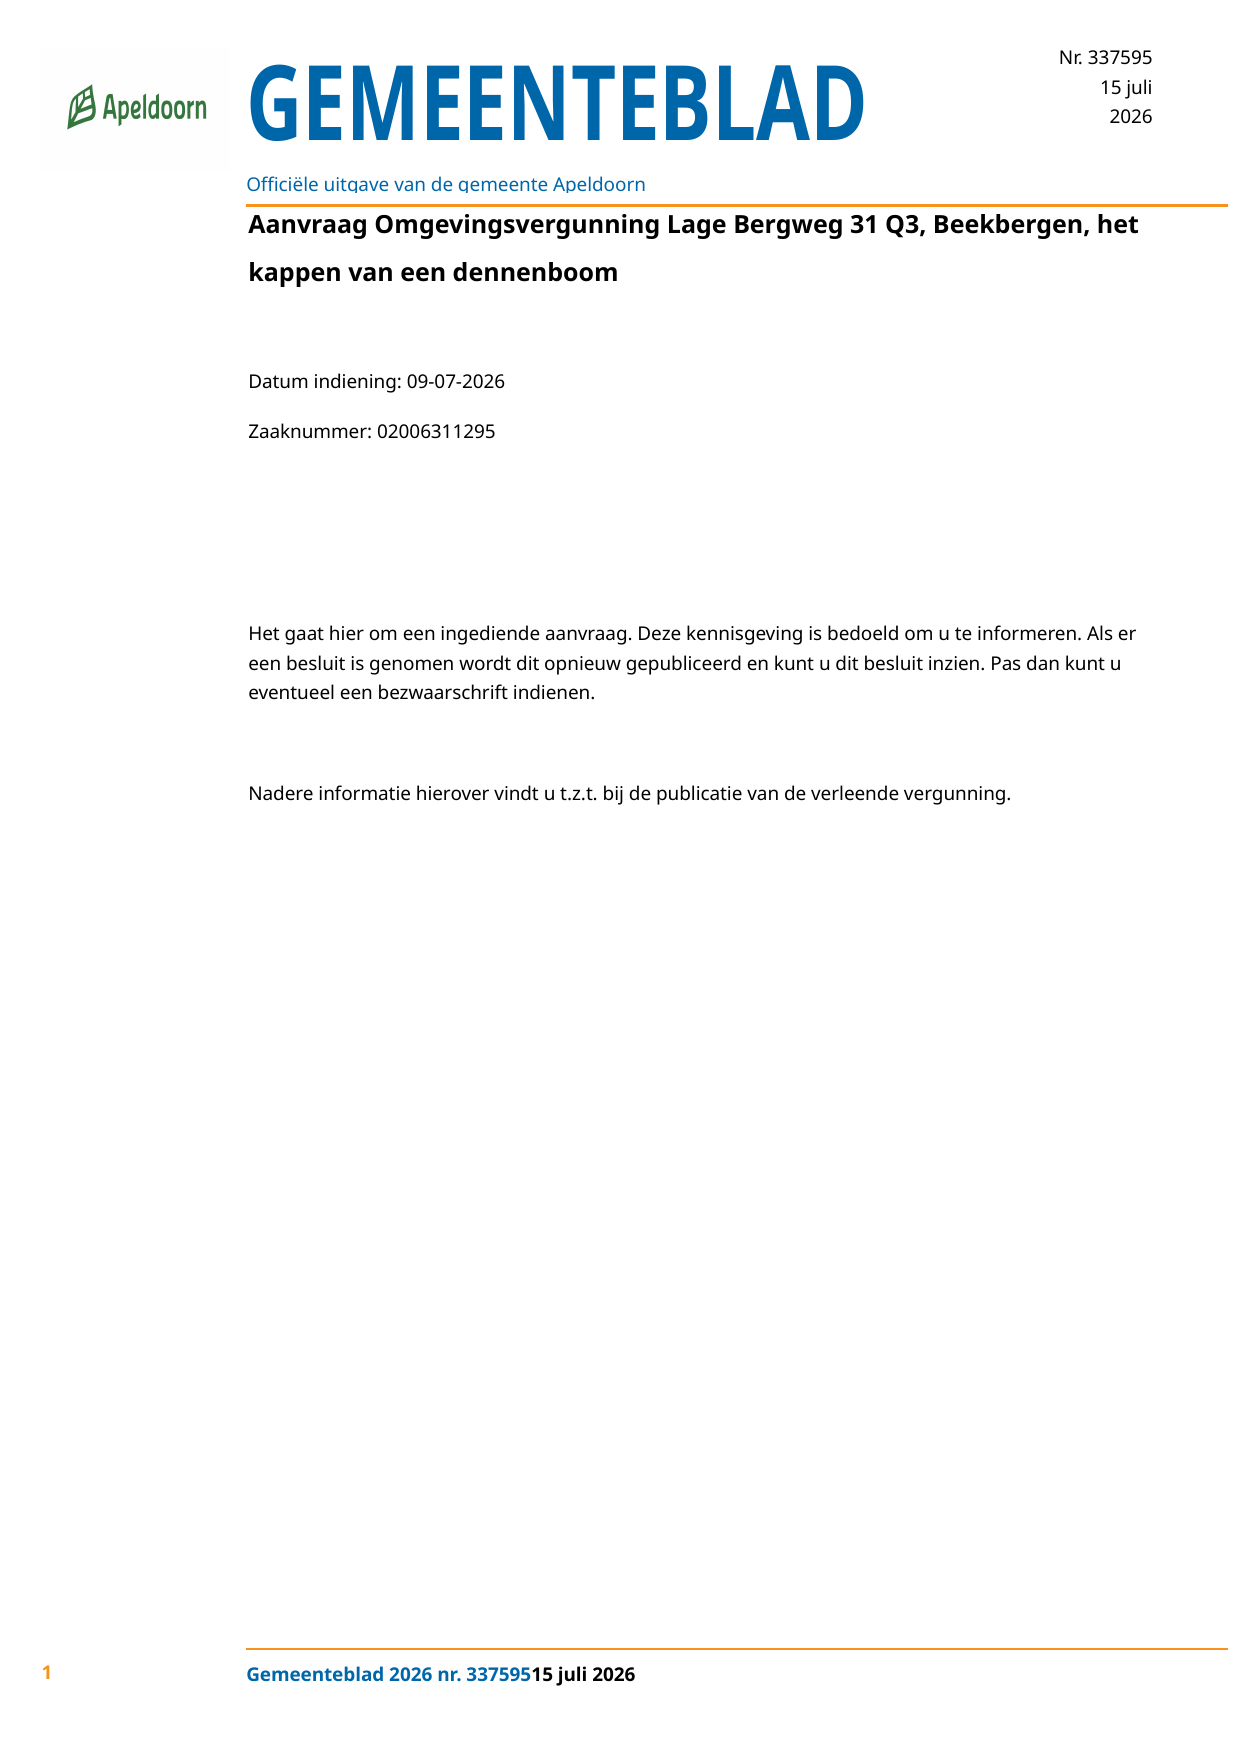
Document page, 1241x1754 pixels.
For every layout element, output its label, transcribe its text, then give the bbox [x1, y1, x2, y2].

text Zaaknummer: 02006311295 [248, 419, 1152, 444]
picture [41, 47, 231, 172]
text Datum indiening: 09-07-2026 [248, 368, 1152, 394]
text Nadere informatie hierover vindt u t.z.t. bij de publicatie van de verleende vergunning. [248, 780, 1152, 806]
text Aanvraag Omgevingsvergunning Lage Bergweg 31 Q3, Beekbergen, het kappen van een dennenboom [248, 207, 1152, 288]
text Het gaat hier om een ingediende aanvraag. Deze kennisgeving is bedoeld om u te informeren. Als er een besluit is genomen wordt dit opnieuw gepubliceerd en kunt u dit besluit inzien. Pas dan kunt u eventueel een bezwaarschrift indienen. [248, 620, 1152, 705]
